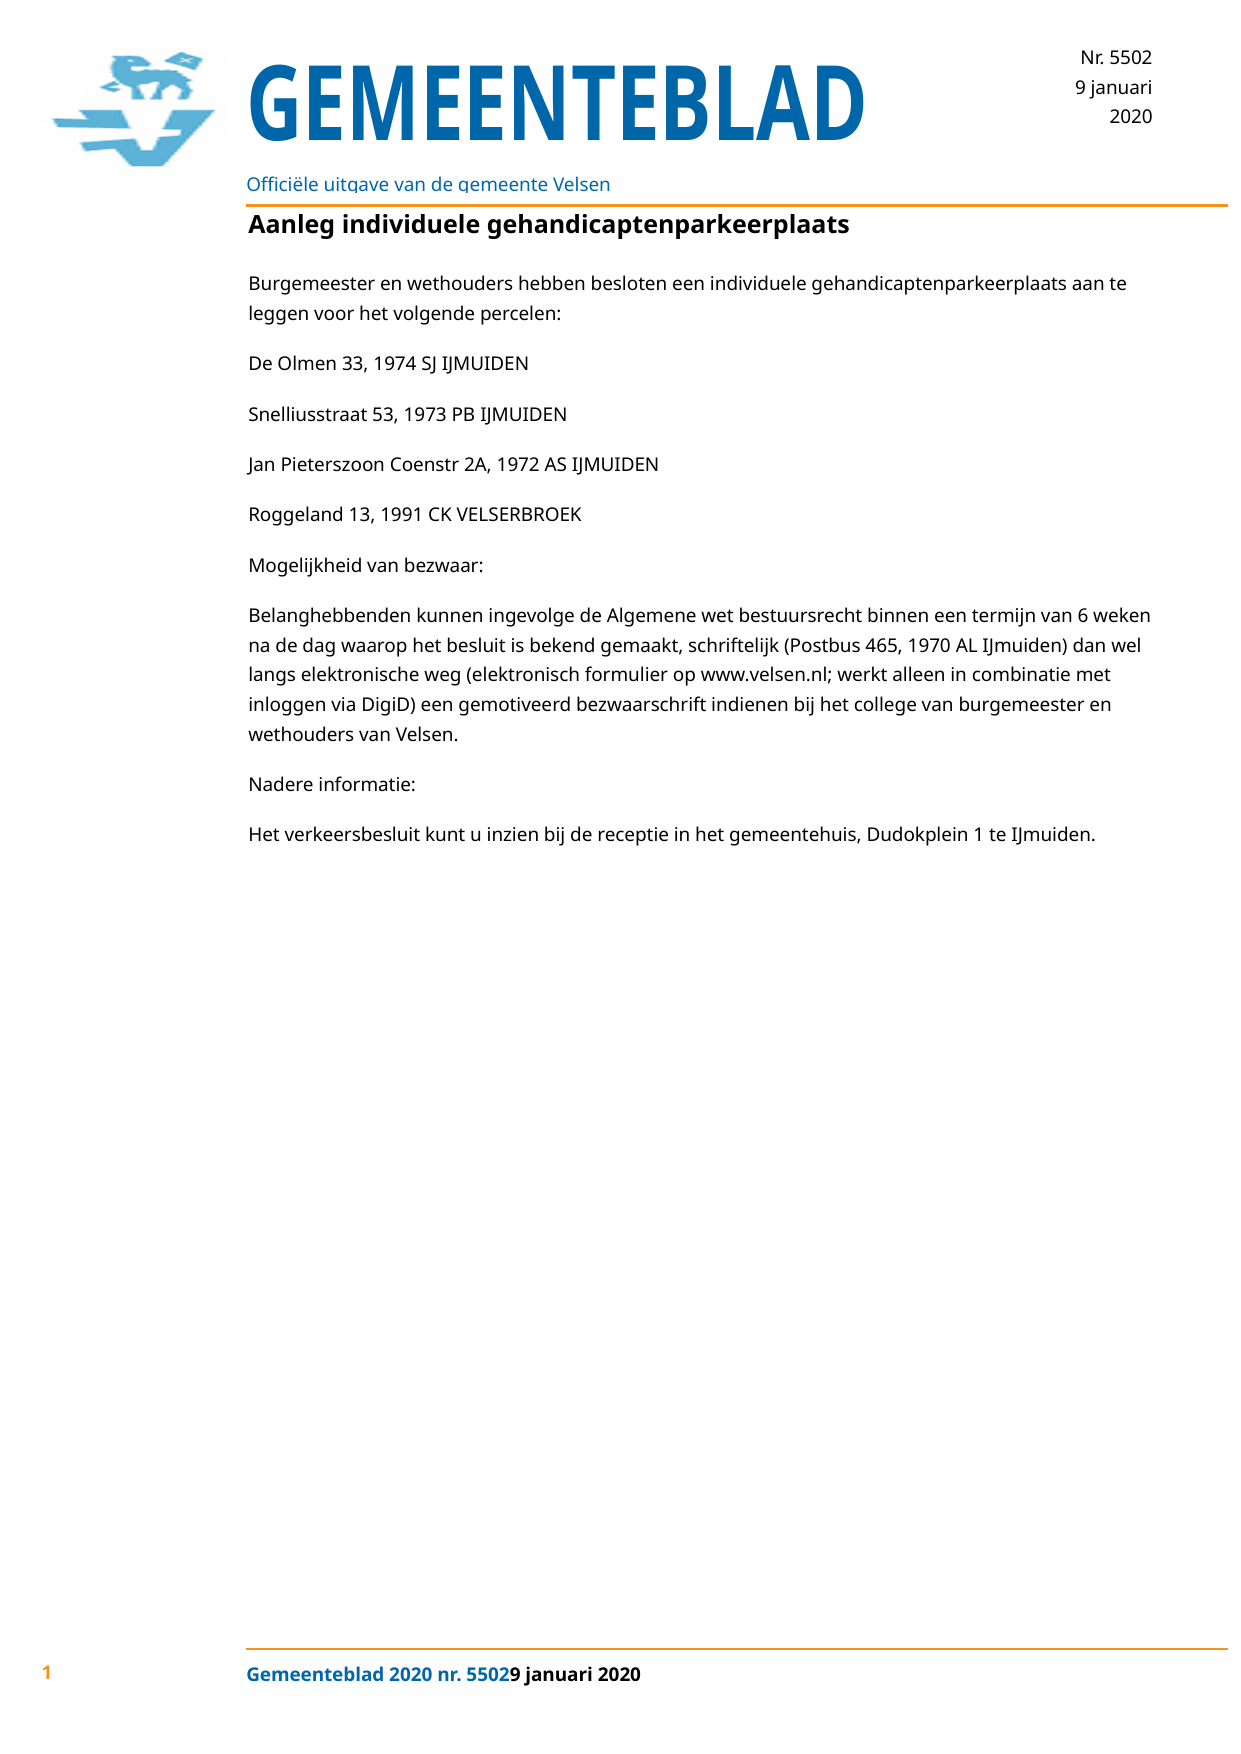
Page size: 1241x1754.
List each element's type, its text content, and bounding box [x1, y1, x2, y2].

picture [41, 47, 231, 172]
text Mogelijkheid van bezwaar: [248, 552, 1152, 578]
text De Olmen 33, 1974 SJ IJMUIDEN [248, 350, 1152, 376]
text Roggeland 13, 1991 CK VELSERBROEK [248, 502, 1152, 527]
text Jan Pieterszoon Coenstr 2A, 1972 AS IJMUIDEN [248, 451, 1152, 477]
text Belanghebbenden kunnen ingevolge de Algemene wet bestuursrecht binnen een termijn van 6 weken na de dag waarop het besluit is bekend gemaakt, schriftelijk (Postbus 465, 1970 AL IJmuiden) dan wel langs elektronische weg (elektronisch formulier op www.velsen.nl; werkt alleen in combinatie met inloggen via DigiD) een gemotiveerd bezwaarschrift indienen bij het college van burgemeester en wethouders van Velsen. [248, 602, 1152, 746]
text Burgemeester en wethouders hebben besloten een individuele gehandicaptenparkeerplaats aan te leggen voor het volgende percelen: [248, 270, 1152, 326]
text Aanleg individuele gehandicaptenparkeerplaats [248, 207, 1152, 241]
text Het verkeersbesluit kunt u inzien bij de receptie in het gemeentehuis, Dudokplein 1 te IJmuiden. [248, 822, 1152, 847]
text Snelliusstraat 53, 1973 PB IJMUIDEN [248, 401, 1152, 426]
text Nadere informatie: [248, 771, 1152, 797]
